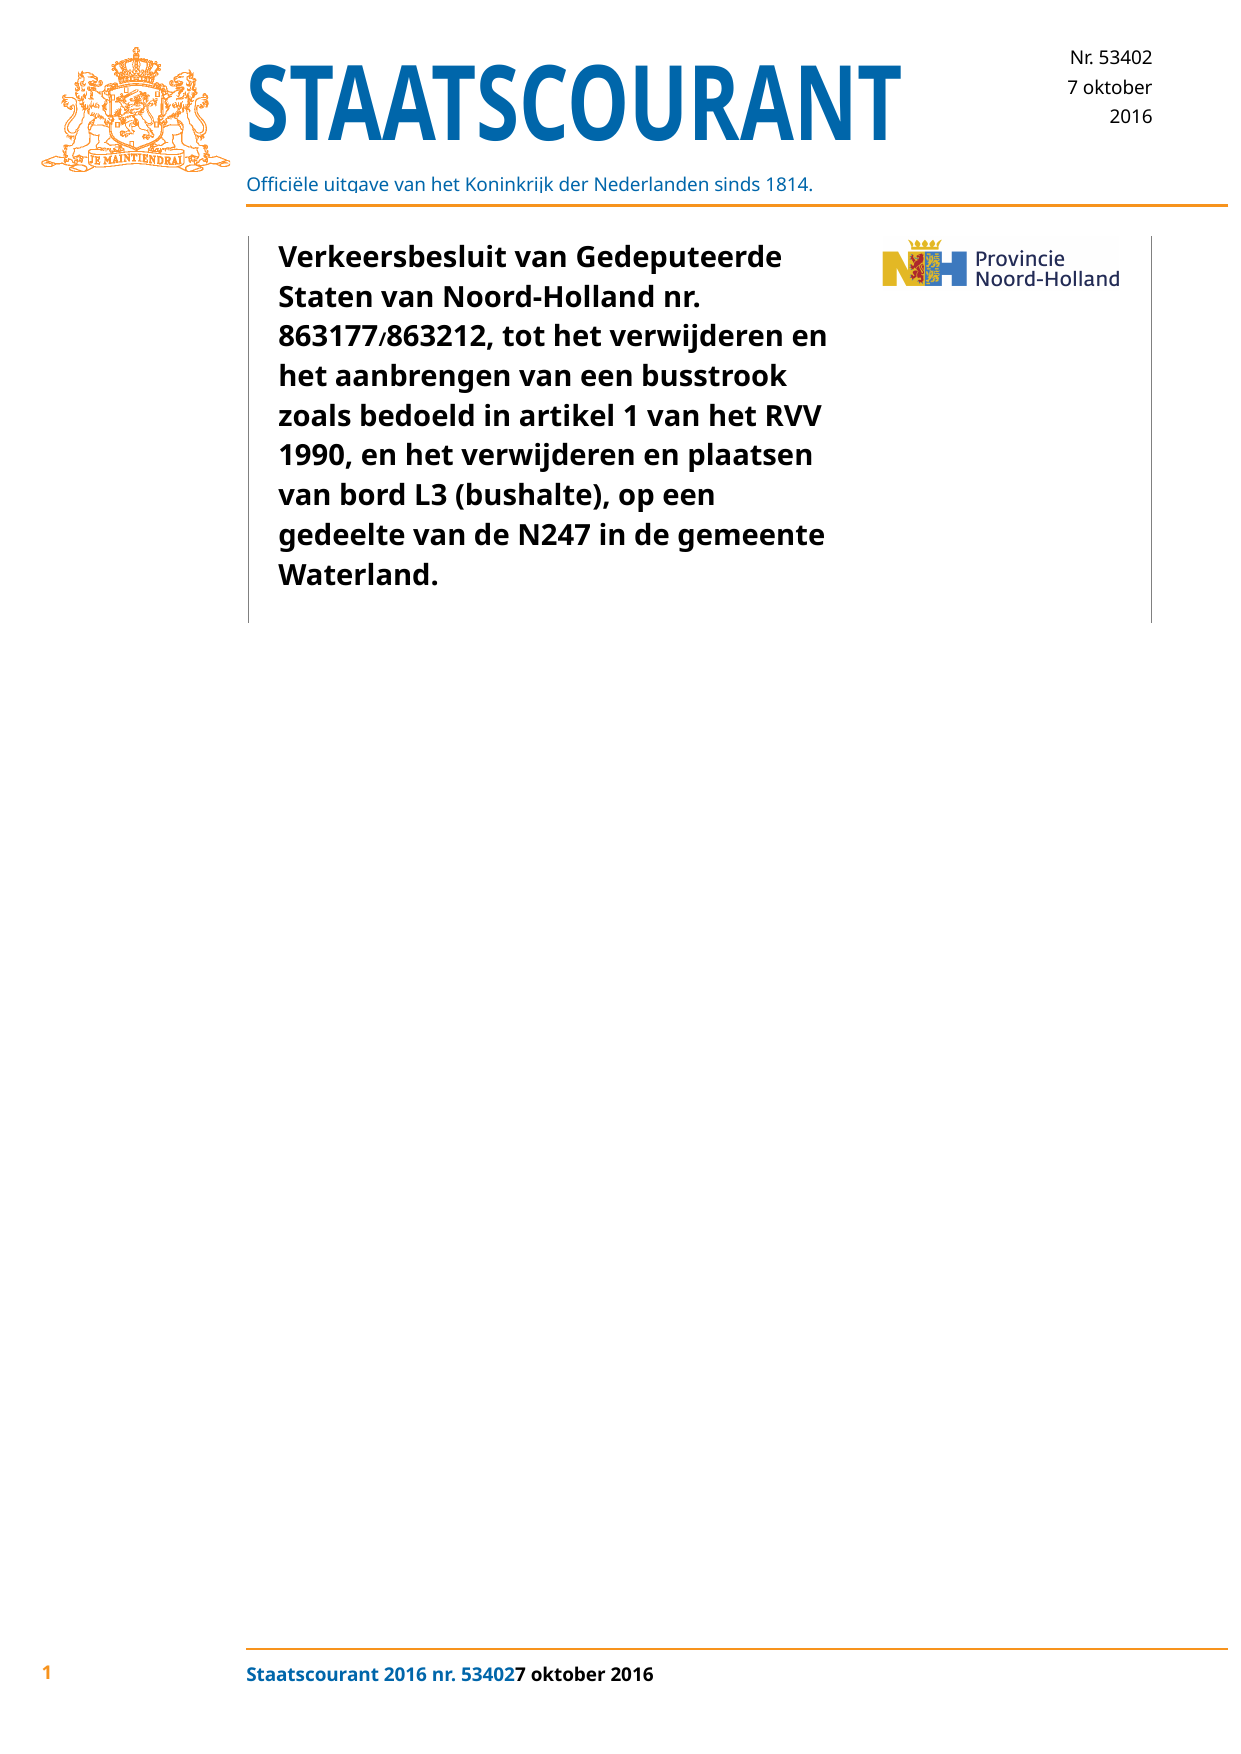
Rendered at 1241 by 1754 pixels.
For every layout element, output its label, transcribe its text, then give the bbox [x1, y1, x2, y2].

table_header Verkeersbesluit van Gedeputeerde Staten van Noord-Holland nr. 863177/863212, tot het verwijderen en het aanbrengen van een busstrook zoals bedoeld in artikel 1 van het RVV 1990, en het verwijderen en plaatsen van bord L3 (bushalte), op een gedeelte van de N247 in de gemeente Waterland. [249, 236, 850, 623]
picture [41, 47, 231, 172]
table_header [850, 236, 1151, 623]
picture [882, 236, 1119, 291]
